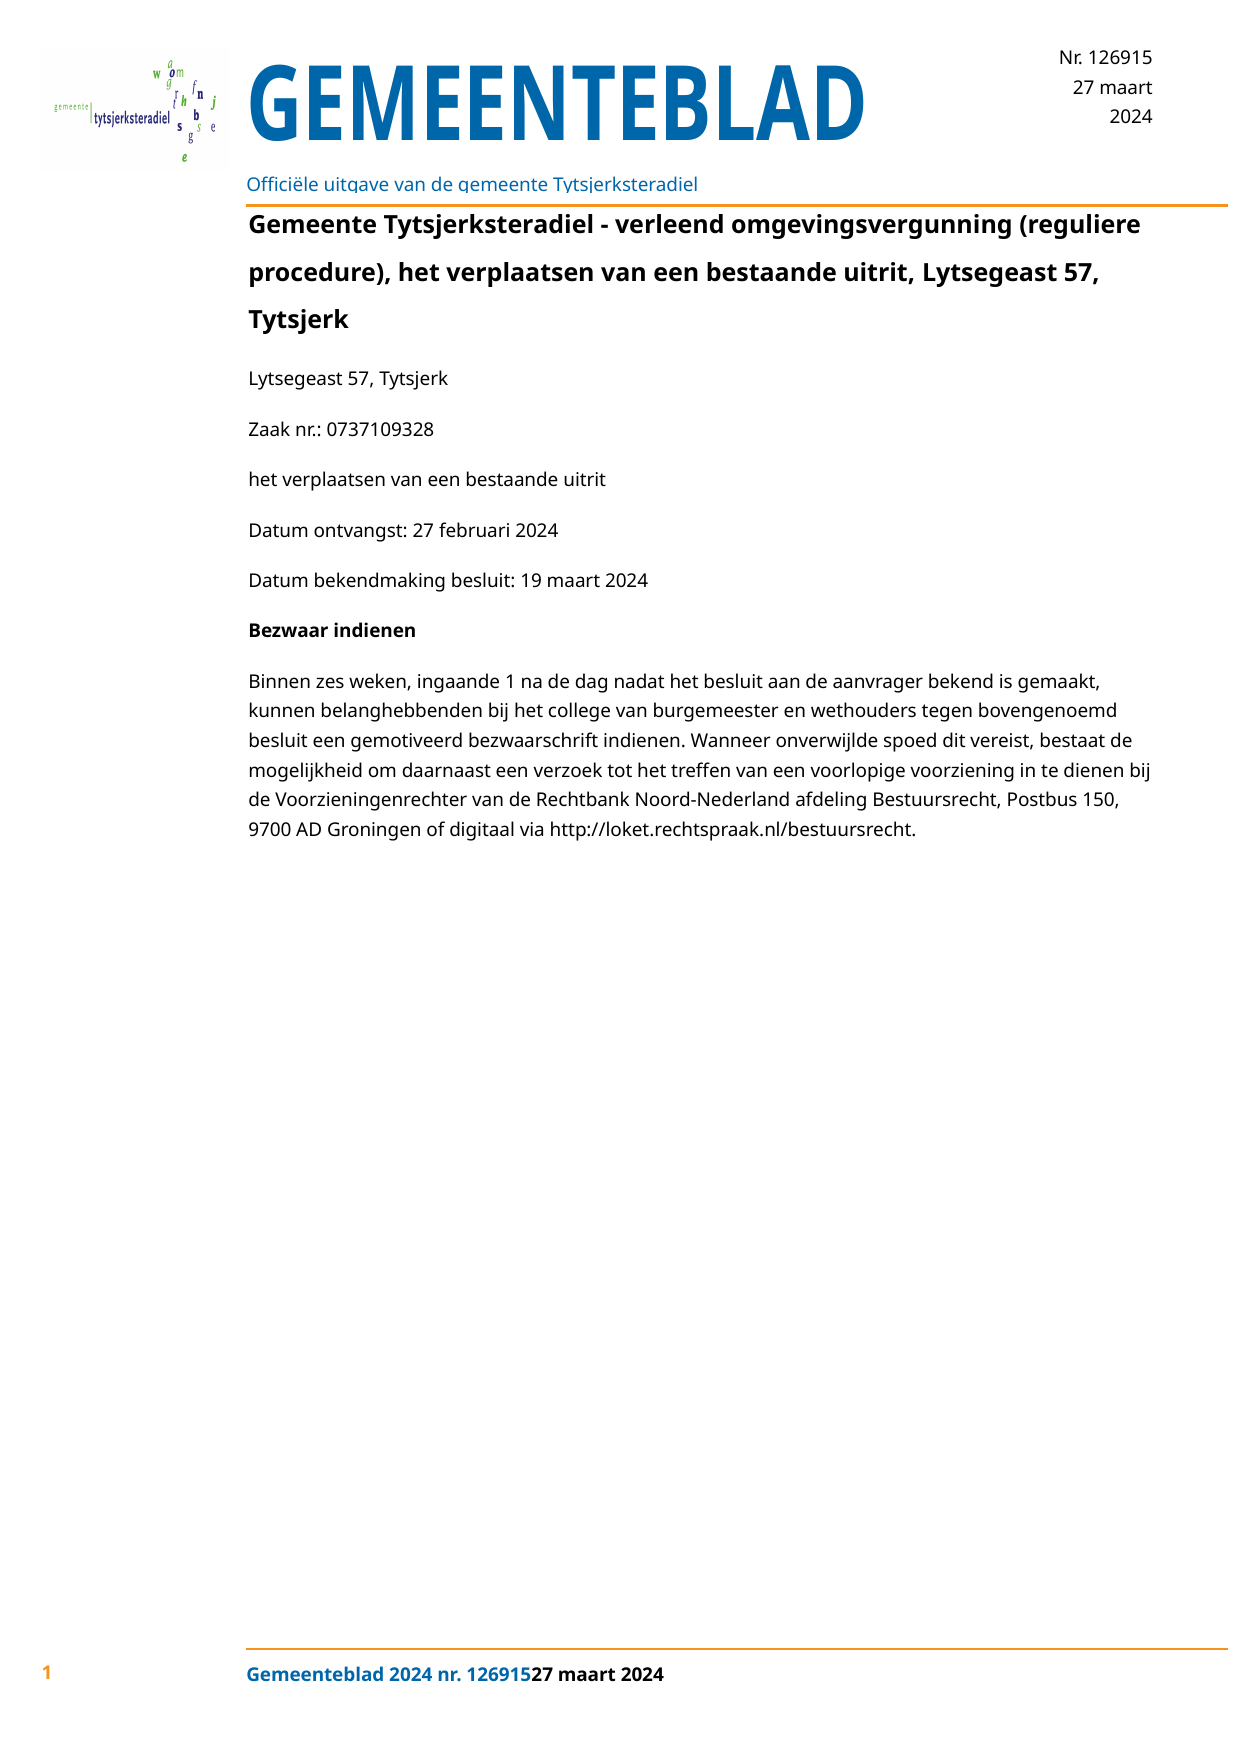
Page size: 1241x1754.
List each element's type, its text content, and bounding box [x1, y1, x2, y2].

text Datum bekendmaking besluit: 19 maart 2024 [248, 567, 1152, 593]
picture [41, 47, 231, 172]
text Lytsegeast 57, Tytsjerk [248, 366, 1152, 391]
text Gemeente Tytsjerksteradiel - verleend omgevingsvergunning (reguliere procedure), het verplaatsen van een bestaande uitrit, Lytsegeast 57, Tytsjerk [248, 207, 1152, 336]
text het verplaatsen van een bestaande uitrit [248, 466, 1152, 492]
text Datum ontvangst: 27 februari 2024 [248, 517, 1152, 542]
text Binnen zes weken, ingaande 1 na de dag nadat het besluit aan de aanvrager bekend is gemaakt, kunnen belanghebbenden bij het college van burgemeester en wethouders tegen bovengenoemd besluit een gemotiveerd bezwaarschrift indienen. Wanneer onverwijlde spoed dit vereist, bestaat de mogelijkheid om daarnaast een verzoek tot het treffen van een voorlopige voorziening in te dienen bij de Voorzieningenrechter van de Rechtbank Noord-Nederland afdeling Bestuursrecht, Postbus 150, 9700 AD Groningen of digitaal via http://loket.rechtspraak.nl/bestuursrecht. [248, 668, 1152, 842]
text Zaak nr.: 0737109328 [248, 416, 1152, 442]
text Bezwaar indienen [248, 618, 1152, 643]
